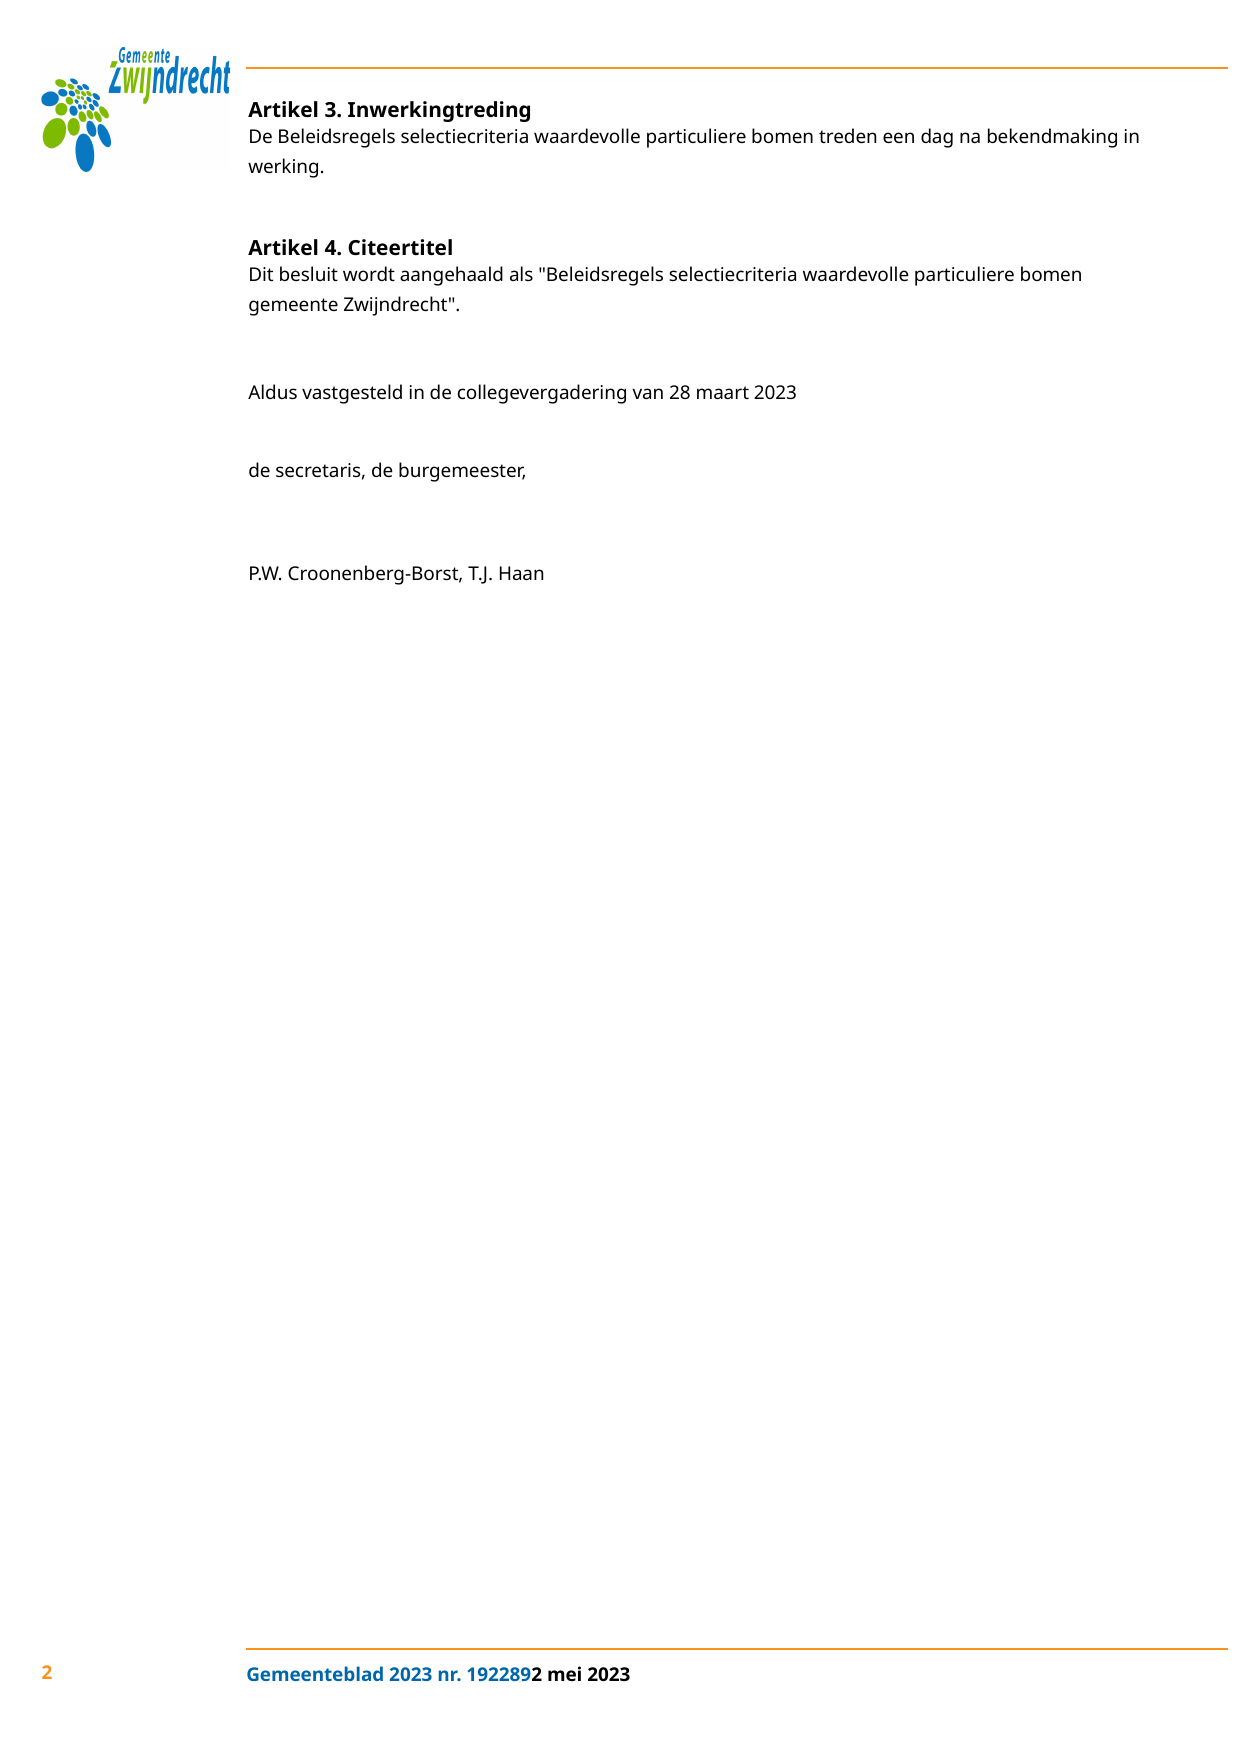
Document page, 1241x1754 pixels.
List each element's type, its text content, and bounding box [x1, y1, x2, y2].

text Aldus vastgesteld in de collegevergadering van 28 maart 2023 [248, 379, 1152, 405]
text Artikel 3. Inwerkingtreding [248, 95, 1152, 123]
text de secretaris, de burgemeester, [248, 457, 1152, 482]
text P.W. Croonenberg-Borst, T.J. Haan [248, 560, 1152, 585]
text Artikel 4. Citeertitel [248, 233, 1152, 261]
text Dit besluit wordt aangehaald als "Beleidsregels selectiecriteria waardevolle particuliere bomen gemeente Zwijndrecht". [248, 261, 1152, 317]
picture [41, 47, 231, 172]
text De Beleidsregels selectiecriteria waardevolle particuliere bomen treden een dag na bekendmaking in werking. [248, 123, 1152, 178]
